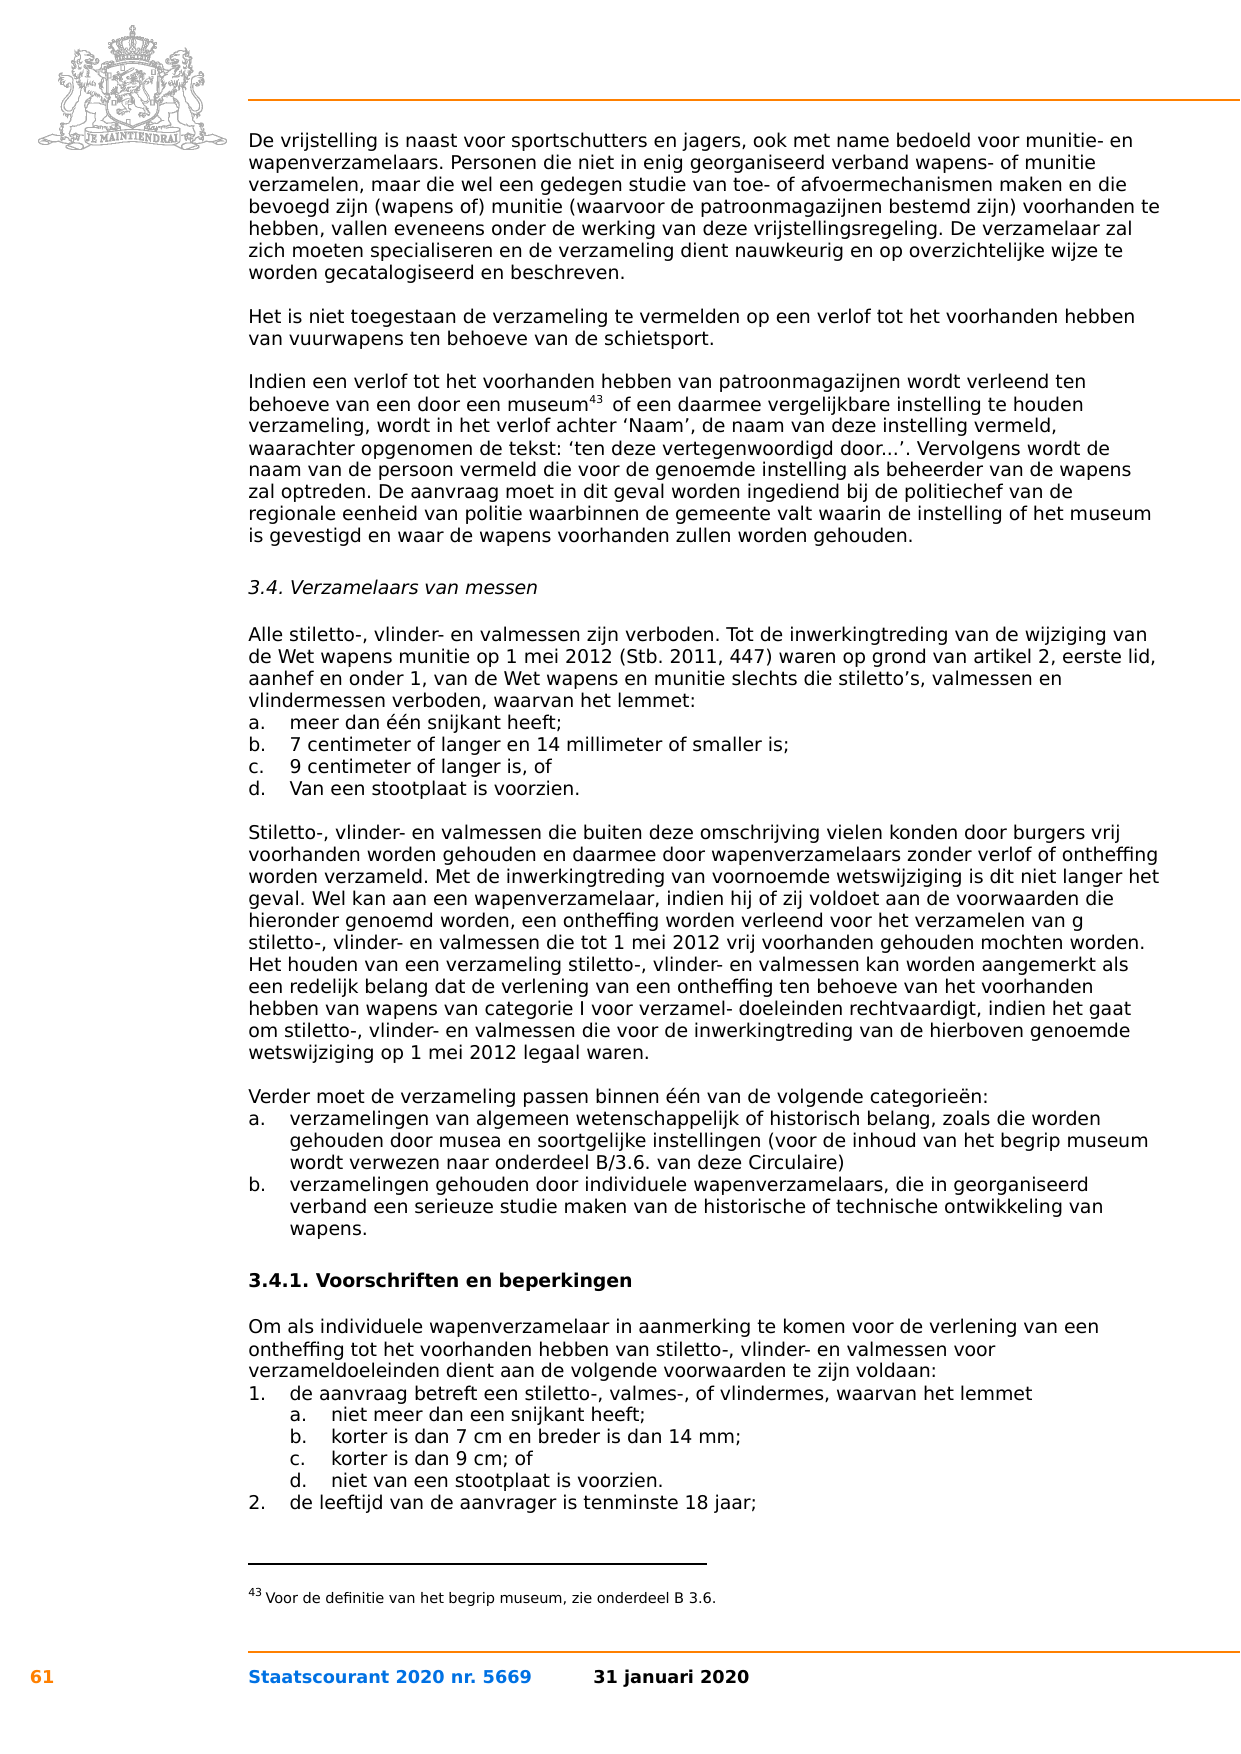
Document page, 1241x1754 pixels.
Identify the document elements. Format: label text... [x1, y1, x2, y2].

text c. korter is dan 9 cm; of [289, 1448, 1163, 1470]
text Indien een verlof tot het voorhanden hebben van patroonmagazijnen wordt verleend ten behoeve van een door een museum of een daarmee vergelijkbare instelling te houden verzameling, wordt in het verlof achter ‘Naam’, de naam van deze instelling vermeld, waarachter opgenomen de tekst: ‘ten deze vertegenwoordigd door...’. Vervolgens wordt de naam van de persoon vermeld die voor de genoemde instelling als beheerder van de wapens zal optreden. De aanvraag moet in dit geval worden ingediend bij de politiechef van de regionale eenheid van politie waarbinnen de gemeente valt waarin de instelling of het museum is gevestigd en waar de wapens voorhanden zullen worden gehouden. [248, 371, 1163, 547]
text a. verzamelingen van algemeen wetenschappelijk of historisch belang, zoals die worden gehouden door musea en soortgelijke instellingen (voor de inhoud van het begrip museum wordt verwezen naar onderdeel B/3.6. van deze Circulaire) [248, 1108, 1163, 1173]
text d. Van een stootplaat is voorzien. [248, 778, 1163, 800]
text 1. de aanvraag betreft een stiletto-, valmes-, of vlindermes, waarvan het lemmet [248, 1382, 1163, 1404]
subtitle 3.4.1. Voorschriften en beperkingen [248, 1269, 1163, 1291]
text Stiletto-, vlinder- en valmessen die buiten deze omschrijving vielen konden door burgers vrij voorhanden worden gehouden en daarmee door wapenverzamelaars zonder verlof of ontheffing worden verzameld. Met de inwerkingtreding van voornoemde wetswijziging is dit niet langer het geval. Wel kan aan een wapenverzamelaar, indien hij of zij voldoet aan de voorwaarden die hieronder genoemd worden, een ontheffing worden verleend voor het verzamelen van g stiletto-, vlinder- en valmessen die tot 1 mei 2012 vrij voorhanden gehouden mochten worden. Het houden van een verzameling stiletto-, vlinder- en valmessen kan worden aangemerkt als een redelijk belang dat de verlening van een ontheffing ten behoeve van het voorhanden hebben van wapens van categorie I voor verzamel- doeleinden rechtvaardigt, indien het gaat om stiletto-, vlinder- en valmessen die voor de inwerkingtreding van de hierboven genoemde wetswijziging op 1 mei 2012 legaal waren. [248, 822, 1163, 1064]
text Verder moet de verzameling passen binnen één van de volgende categorieën: [248, 1086, 1163, 1108]
subtitle 3.4. Verzamelaars van messen [248, 577, 1163, 599]
picture [38, 25, 227, 150]
text a. meer dan één snijkant heeft; [248, 712, 1163, 734]
text 2. de leeftijd van de aanvrager is tenminste 18 jaar; [248, 1492, 1163, 1514]
text d. niet van een stootplaat is voorzien. [289, 1470, 1163, 1492]
text Voor de definitie van het begrip museum, zie onderdeel B 3.6. [248, 1586, 1163, 1608]
text a. niet meer dan een snijkant heeft; [289, 1404, 1163, 1426]
text b. verzamelingen gehouden door individuele wapenverzamelaars, die in georganiseerd verband een serieuze studie maken van de historische of technische ontwikkeling van wapens. [248, 1173, 1163, 1239]
text De vrijstelling is naast voor sportschutters en jagers, ook met name bedoeld voor munitie- en wapenverzamelaars. Personen die niet in enig georganiseerd verband wapens- of munitie verzamelen, maar die wel een gedegen studie van toe- of afvoermechanismen maken en die bevoegd zijn (wapens of) munitie (waarvoor de patroonmagazijnen bestemd zijn) voorhanden te hebben, vallen eveneens onder de werking van deze vrijstellingsregeling. De verzamelaar zal zich moeten specialiseren en de verzameling dient nauwkeurig en op overzichtelijke wijze te worden gecatalogiseerd en beschreven. [248, 130, 1163, 284]
text Om als individuele wapenverzamelaar in aanmerking te komen voor de verlening van een ontheffing tot het voorhanden hebben van stiletto-, vlinder- en valmessen voor verzameldoeleinden dient aan de volgende voorwaarden te zijn voldaan: [248, 1316, 1163, 1382]
text b. korter is dan 7 cm en breder is dan 14 mm; [289, 1426, 1163, 1448]
text Alle stiletto-, vlinder- en valmessen zijn verboden. Tot de inwerkingtreding van de wijziging van de Wet wapens munitie op 1 mei 2012 (Stb. 2011, 447) waren op grond van artikel 2, eerste lid, aanhef en onder 1, van de Wet wapens en munitie slechts die stiletto’s, valmessen en vlindermessen verboden, waarvan het lemmet: [248, 624, 1163, 712]
text Het is niet toegestaan de verzameling te vermelden op een verlof tot het voorhanden hebben van vuurwapens ten behoeve van de schietsport. [248, 306, 1163, 349]
text b. 7 centimeter of langer en 14 millimeter of smaller is; [248, 734, 1163, 756]
text c. 9 centimeter of langer is, of [248, 756, 1163, 778]
